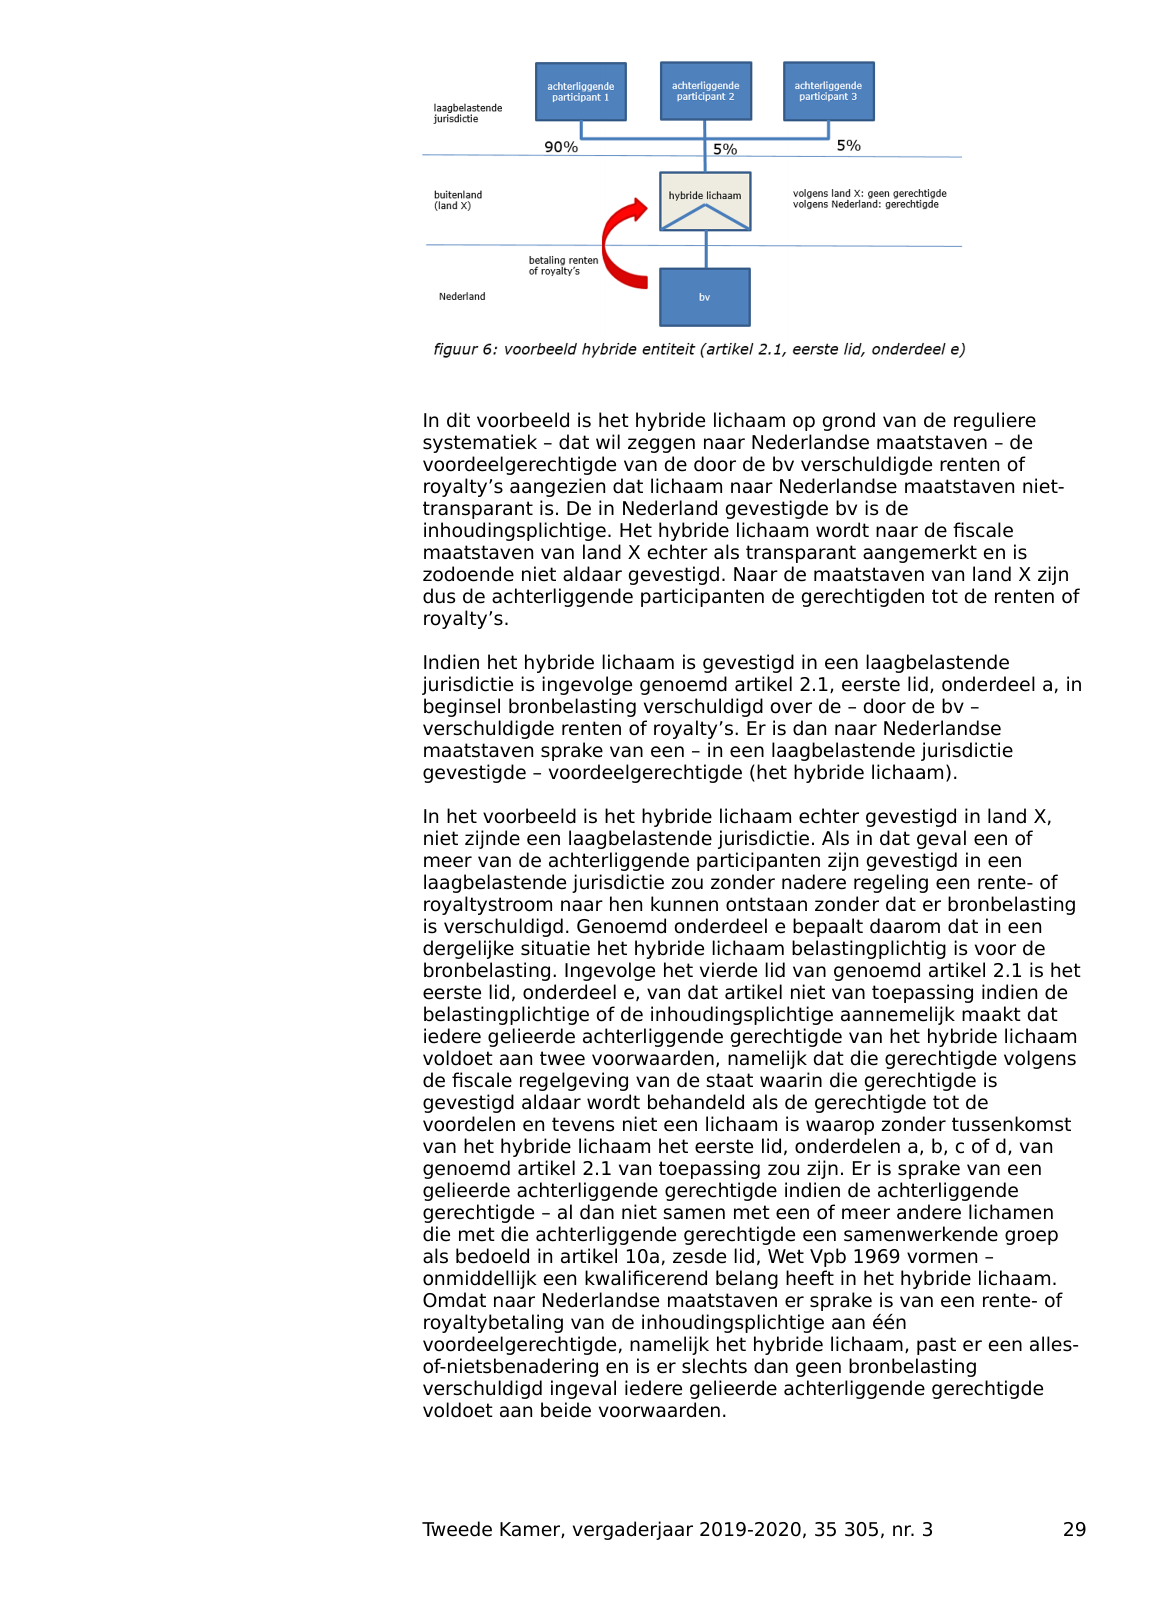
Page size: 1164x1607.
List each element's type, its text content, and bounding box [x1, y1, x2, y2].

text In dit voorbeeld is het hybride lichaam op grond van de reguliere systematiek – dat wil zeggen naar Nederlandse maatstaven – de voordeelgerechtigde van de door de bv verschuldigde renten of royalty’s aangezien dat lichaam naar Nederlandse maatstaven niet-transparant is. De in Nederland gevestigde bv is de inhoudingsplichtige. Het hybride lichaam wordt naar de fiscale maatstaven van land X echter als transparant aangemerkt en is zodoende niet aldaar gevestigd. Naar de maatstaven van land X zijn dus de achterliggende participanten de gerechtigden tot de renten of royalty’s. [422, 410, 1087, 630]
text In het voorbeeld is het hybride lichaam echter gevestigd in land X, niet zijnde een laagbelastende jurisdictie. Als in dat geval een of meer van de achterliggende participanten zijn gevestigd in een laagbelastende jurisdictie zou zonder nadere regeling een rente- of royaltystroom naar hen kunnen ontstaan zonder dat er bronbelasting is verschuldigd. Genoemd onderdeel e bepaalt daarom dat in een dergelijke situatie het hybride lichaam belastingplichtig is voor de bronbelasting. Ingevolge het vierde lid van genoemd artikel 2.1 is het eerste lid, onderdeel e, van dat artikel niet van toepassing indien de belastingplichtige of de inhoudingsplichtige aannemelijk maakt dat iedere gelieerde achterliggende gerechtigde van het hybride lichaam voldoet aan twee voorwaarden, namelijk dat die gerechtigde volgens de fiscale regelgeving van de staat waarin die gerechtigde is gevestigd aldaar wordt behandeld als de gerechtigde tot de voordelen en tevens niet een lichaam is waarop zonder tussenkomst van het hybride lichaam het eerste lid, onderdelen a, b, c of d, van genoemd artikel 2.1 van toepassing zou zijn. Er is sprake van een gelieerde achterliggende gerechtigde indien de achterliggende gerechtigde – al dan niet samen met een of meer andere lichamen die met die achterliggende gerechtigde een samenwerkende groep als bedoeld in artikel 10a, zesde lid, Wet Vpb 1969 vormen – onmiddellijk een kwalificerend belang heeft in het hybride lichaam. Omdat naar Nederlandse maatstaven er sprake is van een rente- of royaltybetaling van de inhoudingsplichtige aan één voordeelgerechtigde, namelijk het hybride lichaam, past er een alles-of-nietsbenadering en is er slechts dan geen bronbelasting verschuldigd ingeval iedere gelieerde achterliggende gerechtigde voldoet aan beide voorwaarden. [422, 806, 1087, 1422]
picture [422, 59, 972, 367]
text Indien het hybride lichaam is gevestigd in een laagbelastende jurisdictie is ingevolge genoemd artikel 2.1, eerste lid, onderdeel a, in beginsel bronbelasting verschuldigd over de – door de bv – verschuldigde renten of royalty’s. Er is dan naar Nederlandse maatstaven sprake van een – in een laagbelastende jurisdictie gevestigde – voordeelgerechtigde (het hybride lichaam). [422, 652, 1087, 784]
